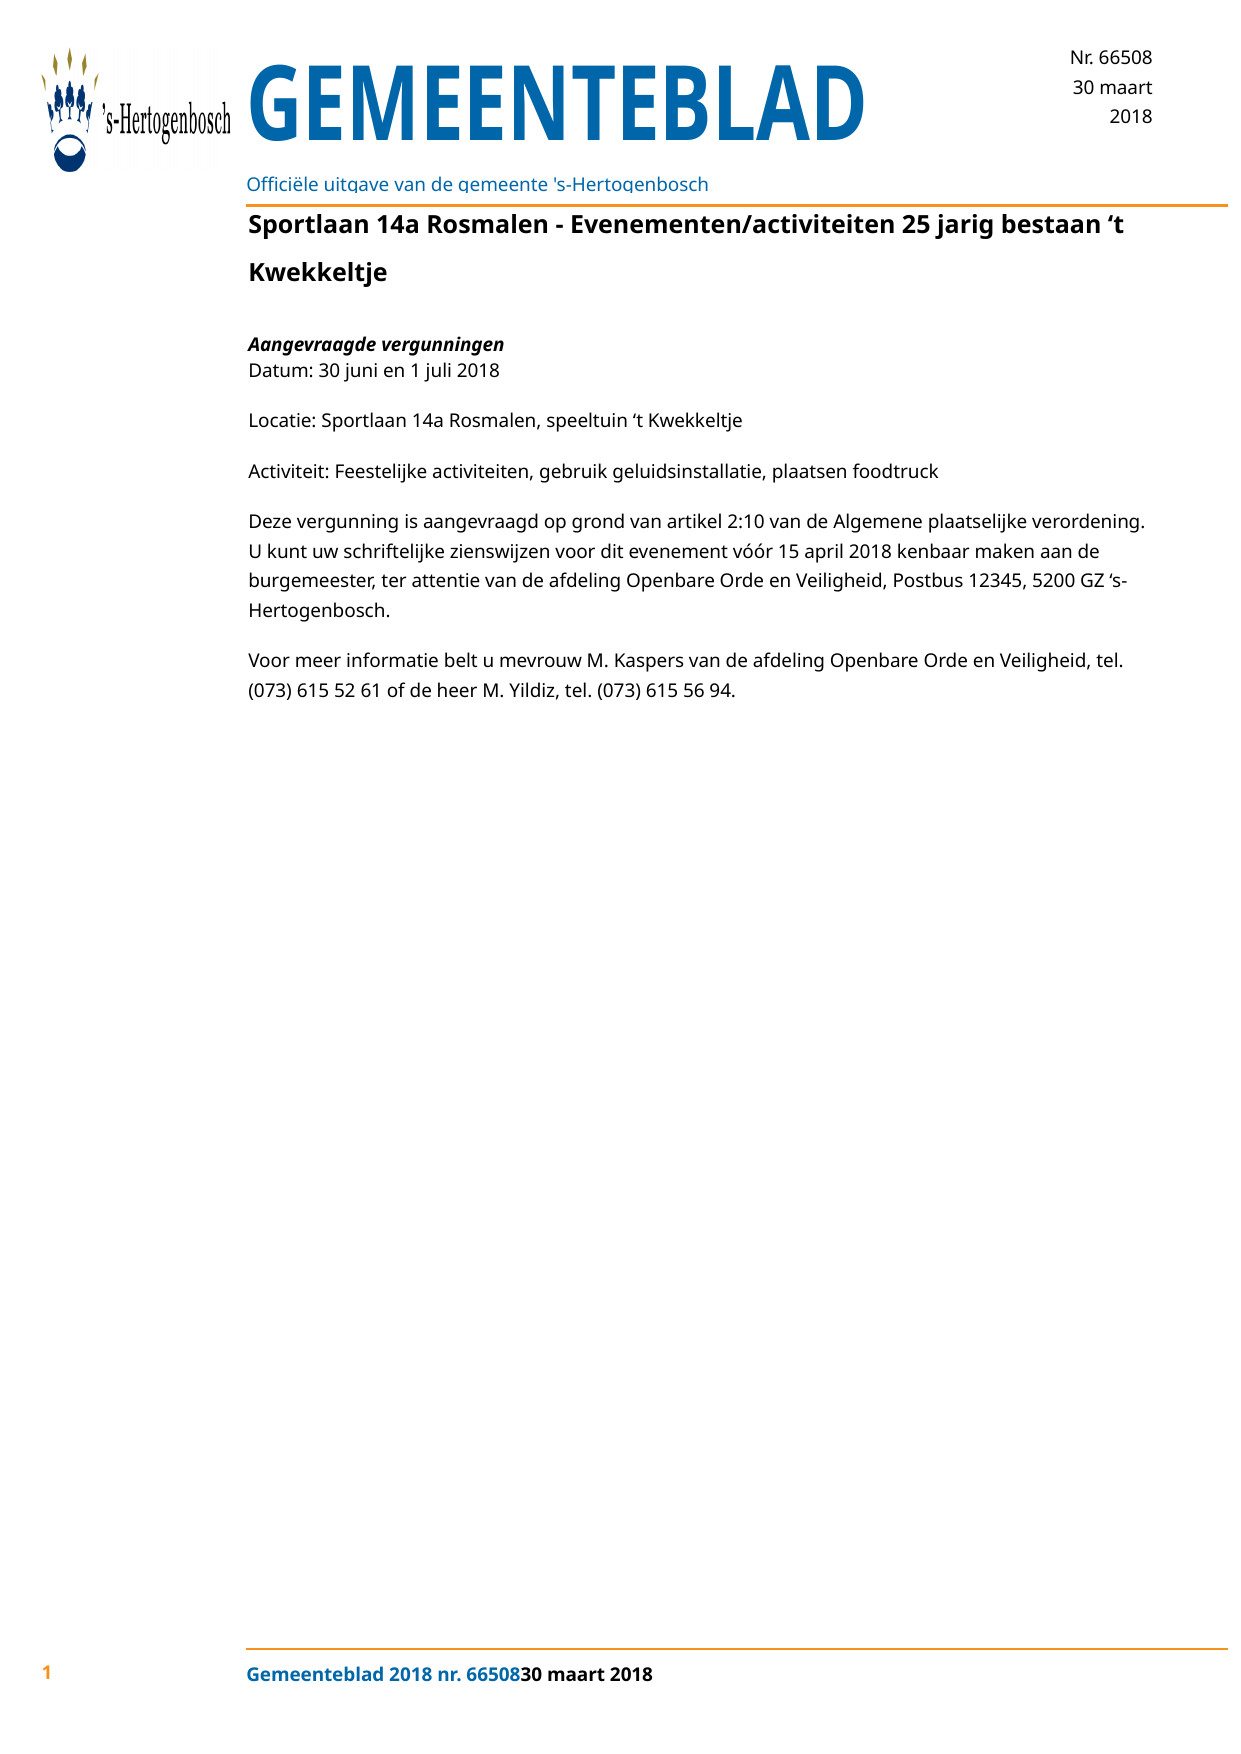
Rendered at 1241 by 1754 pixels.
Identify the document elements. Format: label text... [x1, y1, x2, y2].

text Activiteit: Feestelijke activiteiten, gebruik geluidsinstallatie, plaatsen foodtruck [248, 458, 1152, 484]
text Sportlaan 14a Rosmalen - Evenementen/activiteiten 25 jarig bestaan ‘t Kwekkeltje [248, 207, 1152, 288]
text Deze vergunning is aangevraagd op grond van artikel 2:10 van de Algemene plaatselijke verordening. U kunt uw schriftelijke zienswijzen voor dit evenement vóór 15 april 2018 kenbaar maken aan de burgemeester, ter attentie van de afdeling Openbare Orde en Veiligheid, Postbus 12345, 5200 GZ ‘s-Hertogenbosch. [248, 508, 1152, 623]
text Locatie: Sportlaan 14a Rosmalen, speeltuin ‘t Kwekkeltje [248, 408, 1152, 433]
text Aangevraagde vergunningen [248, 331, 1152, 357]
text Datum: 30 juni en 1 juli 2018 [248, 357, 1152, 383]
picture [41, 47, 231, 172]
text Voor meer informatie belt u mevrouw M. Kaspers van de afdeling Openbare Orde en Veiligheid, tel. (073) 615 52 61 of de heer M. Yildiz, tel. (073) 615 56 94. [248, 648, 1152, 703]
